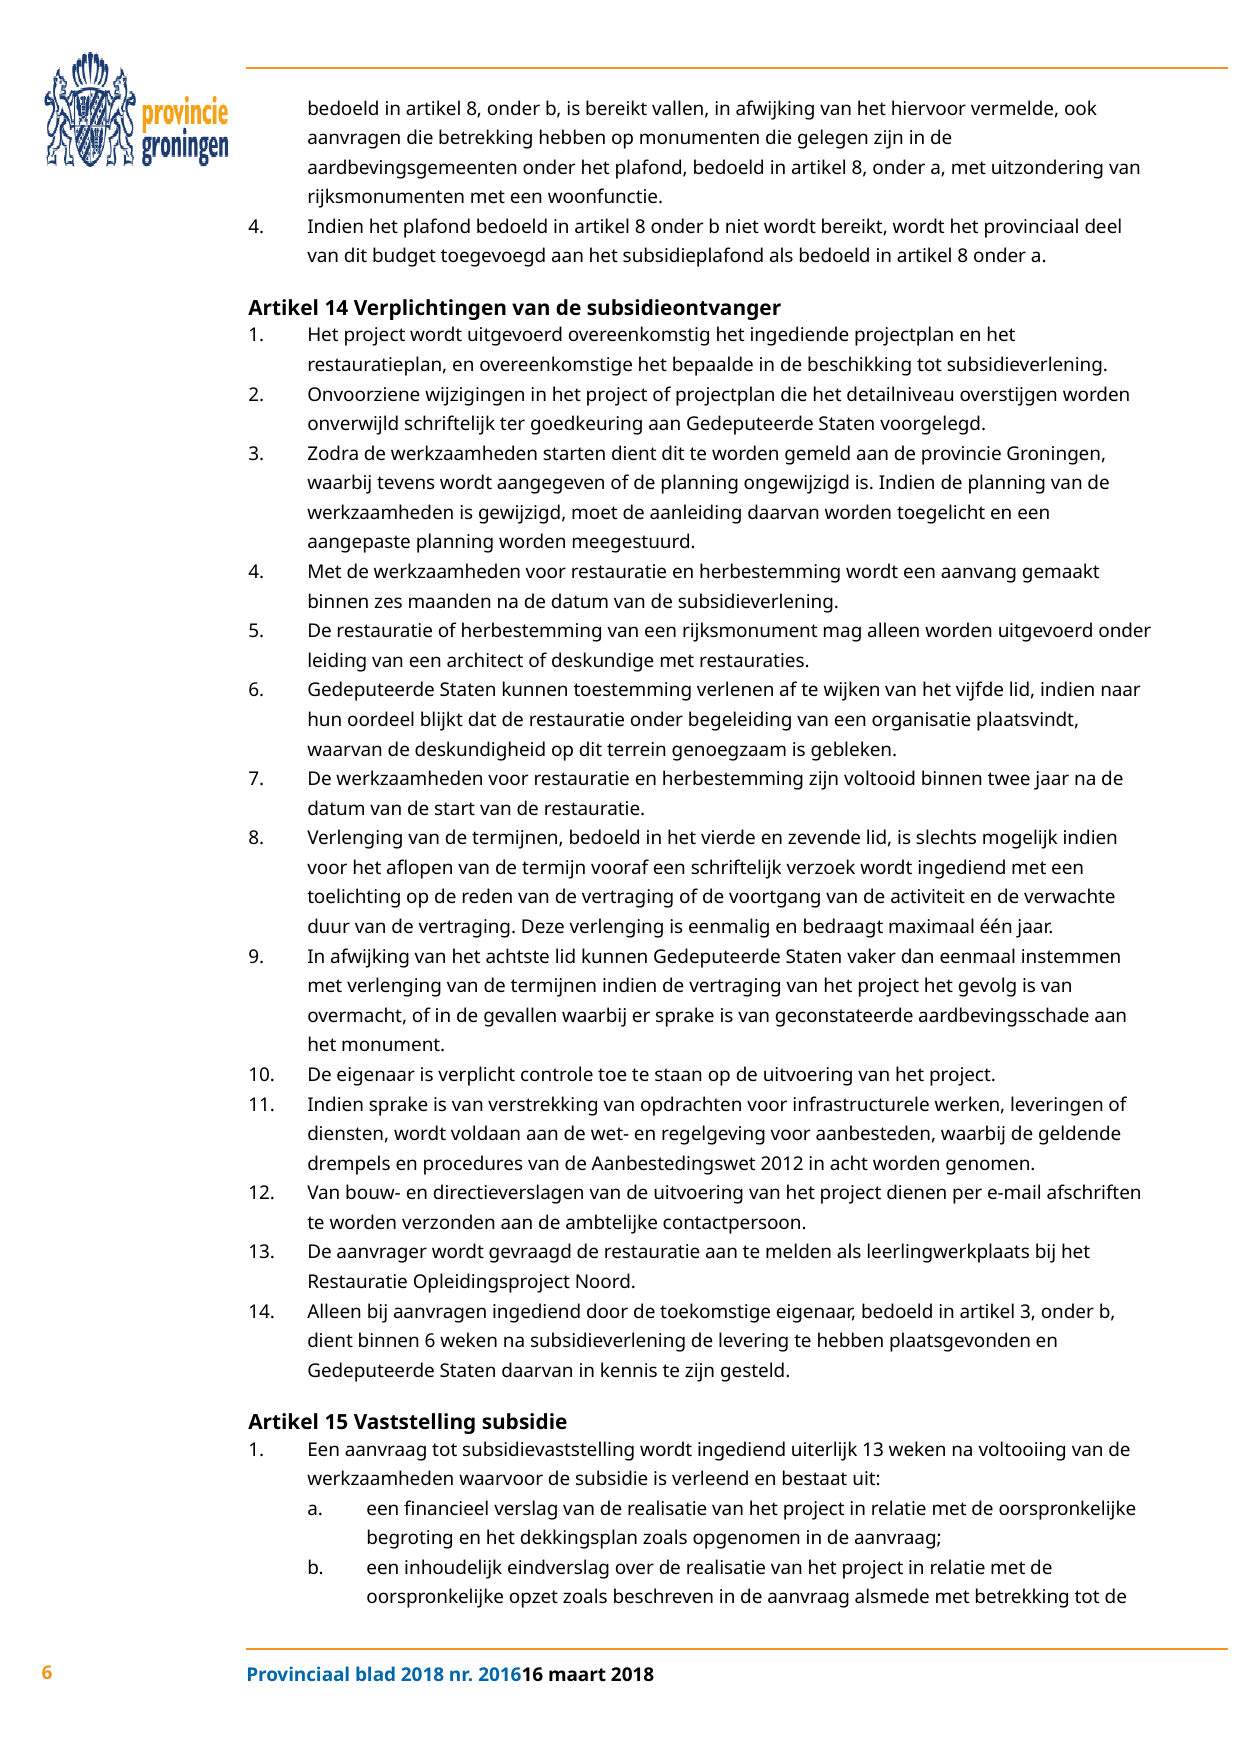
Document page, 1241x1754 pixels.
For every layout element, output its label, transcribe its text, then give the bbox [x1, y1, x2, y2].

list Alleen bij aanvragen ingediend door de toekomstige eigenaar, bedoeld in artikel 3, onder b, dient binnen 6 weken na subsidieverlening de levering te hebben plaatsgevonden en Gedeputeerde Staten daarvan in kennis te zijn gesteld. [248, 1298, 1152, 1383]
list Zodra de werkzaamheden starten dient dit te worden gemeld aan de provincie Groningen, waarbij tevens wordt aangegeven of de planning ongewijzigd is. Indien de planning van de werkzaamheden is gewijzigd, moet de aanleiding daarvan worden toegelicht en een aangepaste planning worden meegestuurd. [248, 440, 1152, 554]
list Gedeputeerde Staten kunnen toestemming verlenen af te wijken van het vijfde lid, indien naar hun oordeel blijkt dat de restauratie onder begeleiding van een organisatie plaatsvindt, waarvan de deskundigheid op dit terrein genoegzaam is gebleken. [248, 677, 1152, 761]
list bedoeld in artikel 8, onder b, is bereikt vallen, in afwijking van het hiervoor vermelde, ook aanvragen die betrekking hebben op monumenten die gelegen zijn in de aardbevingsgemeenten onder het plafond, bedoeld in artikel 8, onder a, met uitzondering van rijksmonumenten met een woonfunctie. [248, 95, 1152, 209]
list Een aanvraag tot subsidievaststelling wordt ingediend uiterlijk 13 weken na voltooiing van de werkzaamheden waarvoor de subsidie is verleend en bestaat uit: [248, 1436, 1152, 1491]
list Van bouw- en directieverslagen van de uitvoering van het project dienen per e-mail afschriften te worden verzonden aan de ambtelijke contactpersoon. [248, 1179, 1152, 1235]
text Artikel 14 Verplichtingen van de subsidieontvanger [248, 293, 1152, 322]
list een financieel verslag van de realisatie van het project in relatie met de oorspronkelijke begroting en het dekkingsplan zoals opgenomen in de aanvraag; [307, 1495, 1152, 1550]
list Verlenging van de termijnen, bedoeld in het vierde en zevende lid, is slechts mogelijk indien voor het aflopen van de termijn vooraf een schriftelijk verzoek wordt ingediend met een toelichting op de reden van de vertraging of de voortgang van de activiteit en de verwachte duur van de vertraging. Deze verlenging is eenmalig en bedraagt maximaal één jaar. [248, 824, 1152, 939]
list De werkzaamheden voor restauratie en herbestemming zijn voltooid binnen twee jaar na de datum van de start van de restauratie. [248, 765, 1152, 821]
list een inhoudelijk eindverslag over de realisatie van het project in relatie met de oorspronkelijke opzet zoals beschreven in de aanvraag alsmede met betrekking tot de [307, 1554, 1152, 1609]
list Onvoorziene wijzigingen in het project of projectplan die het detailniveau overstijgen worden onverwijld schriftelijk ter goedkeuring aan Gedeputeerde Staten voorgelegd. [248, 381, 1152, 436]
list Indien het plafond bedoeld in artikel 8 onder b niet wordt bereikt, wordt het provinciaal deel van dit budget toegevoegd aan het subsidieplafond als bedoeld in artikel 8 onder a. [248, 213, 1152, 268]
list Indien sprake is van verstrekking van opdrachten voor infrastructurele werken, leveringen of diensten, wordt voldaan aan de wet- en regelgeving voor aanbesteden, waarbij de geldende drempels en procedures van de Aanbestedingswet 2012 in acht worden genomen. [248, 1091, 1152, 1176]
picture [41, 47, 231, 172]
list De eigenaar is verplicht controle toe te staan op de uitvoering van het project. [248, 1061, 1152, 1087]
list Het project wordt uitgevoerd overeenkomstig het ingediende projectplan en het restauratieplan, en overeenkomstige het bepaalde in de beschikking tot subsidieverlening. [248, 322, 1152, 377]
list De restauratie of herbestemming van een rijksmonument mag alleen worden uitgevoerd onder leiding van een architect of deskundige met restauraties. [248, 617, 1152, 673]
list In afwijking van het achtste lid kunnen Gedeputeerde Staten vaker dan eenmaal instemmen met verlenging van de termijnen indien de vertraging van het project het gevolg is van overmacht, of in de gevallen waarbij er sprake is van geconstateerde aardbevingsschade aan het monument. [248, 943, 1152, 1057]
list Met de werkzaamheden voor restauratie en herbestemming wordt een aanvang gemaakt binnen zes maanden na de datum van de subsidieverlening. [248, 558, 1152, 613]
list De aanvrager wordt gevraagd de restauratie aan te melden als leerlingwerkplaats bij het Restauratie Opleidingsproject Noord. [248, 1239, 1152, 1294]
text Artikel 15 Vaststelling subsidie [248, 1407, 1152, 1436]
